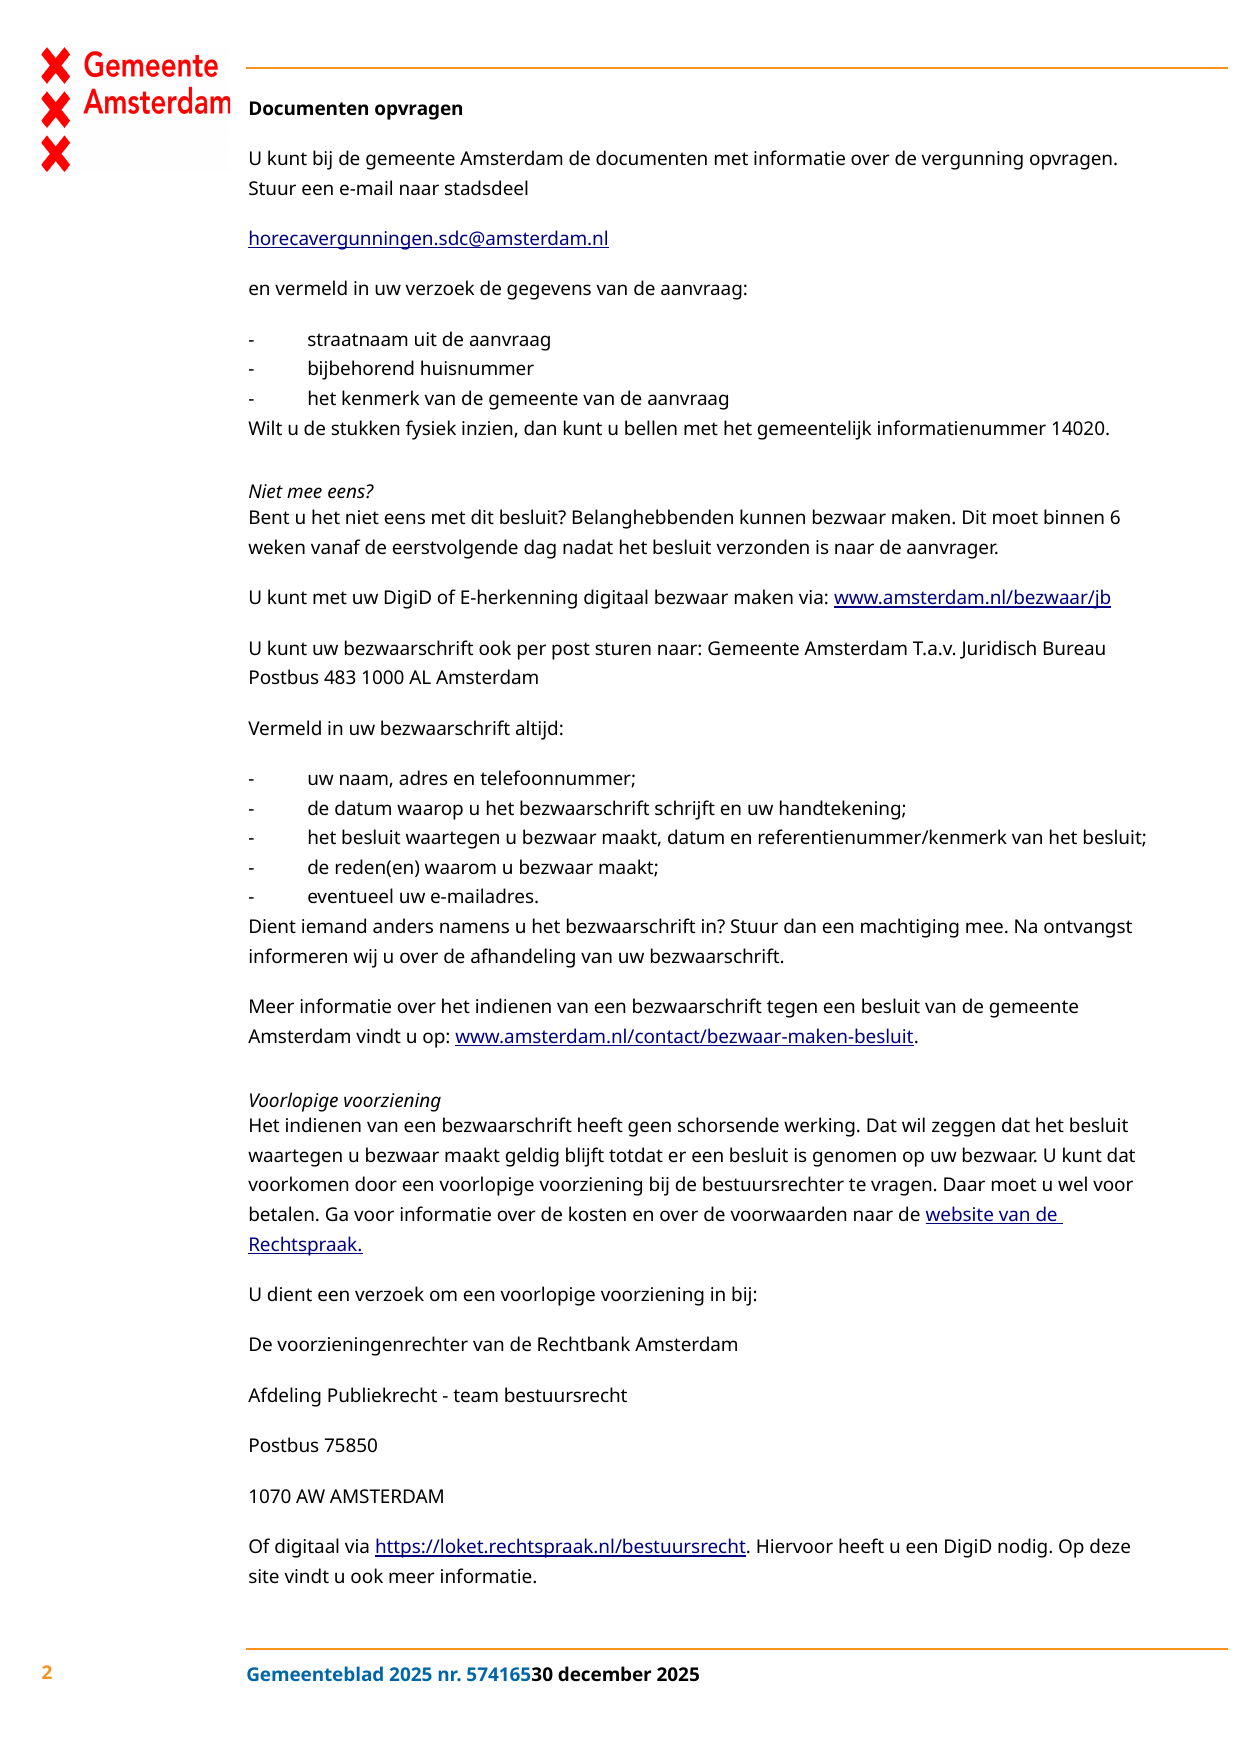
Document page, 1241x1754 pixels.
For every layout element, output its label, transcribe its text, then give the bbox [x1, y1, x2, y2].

text en vermeld in uw verzoek de gegevens van de aanvraag: [248, 276, 1152, 301]
list eventueel uw e-mailadres. [248, 884, 1152, 909]
text Documenten opvragen [248, 95, 1152, 121]
text Meer informatie over het indienen van een bezwaarschrift tegen een besluit van de gemeente Amsterdam vindt u op: www.amsterdam.nl/contact/bezwaar-maken-besluit. [248, 993, 1152, 1048]
text Dient iemand anders namens u het bezwaarschrift in? Stuur dan een machtiging mee. Na ontvangst informeren wij u over de afhandeling van uw bezwaarschrift. [248, 913, 1152, 968]
text Postbus 75850 [248, 1432, 1152, 1458]
list de reden(en) waarom u bezwaar maakt; [248, 854, 1152, 880]
text Bent u het niet eens met dit besluit? Belanghebbenden kunnen bezwaar maken. Dit moet binnen 6 weken vanaf de eerstvolgende dag nadat het besluit verzonden is naar de aanvrager. [248, 504, 1152, 560]
text Afdeling Publiekrecht - team bestuursrecht [248, 1382, 1152, 1408]
text U dient een verzoek om een voorlopige voorziening in bij: [248, 1281, 1152, 1307]
text Niet mee eens? [248, 479, 1152, 504]
list straatnaam uit de aanvraag [248, 326, 1152, 352]
list het kenmerk van de gemeente van de aanvraag [248, 385, 1152, 411]
text Voorlopige voorziening [248, 1087, 1152, 1112]
text horecavergunningen.sdc@amsterdam.nl [248, 225, 1152, 251]
text Wilt u de stukken fysiek inzien, dan kunt u bellen met het gemeentelijk informatienummer 14020. [248, 415, 1152, 441]
list bijbehorend huisnummer [248, 356, 1152, 381]
text Of digitaal via https://loket.rechtspraak.nl/bestuursrecht. Hiervoor heeft u een DigiD nodig. Op deze site vindt u ook meer informatie. [248, 1533, 1152, 1589]
text U kunt met uw DigiD of E-herkenning digitaal bezwaar maken via: www.amsterdam.nl/bezwaar/jb [248, 584, 1152, 610]
text U kunt uw bezwaarschrift ook per post sturen naar: Gemeente Amsterdam T.a.v. Juridisch Bureau Postbus 483 1000 AL Amsterdam [248, 635, 1152, 690]
text Vermeld in uw bezwaarschrift altijd: [248, 715, 1152, 741]
text 1070 AW AMSTERDAM [248, 1483, 1152, 1509]
picture [41, 47, 231, 172]
text Het indienen van een bezwaarschrift heeft geen schorsende werking. Dat wil zeggen dat het besluit waartegen u bezwaar maakt geldig blijft totdat er een besluit is genomen op uw bezwaar. U kunt dat voorkomen door een voorlopige voorziening bij de bestuursrechter te vragen. Daar moet u wel voor betalen. Ga voor informatie over de kosten en over de voorwaarden naar de website van de Rechtspraak. [248, 1112, 1152, 1257]
text U kunt bij de gemeente Amsterdam de documenten met informatie over de vergunning opvragen. Stuur een e-mail naar stadsdeel [248, 145, 1152, 201]
list uw naam, adres en telefoonnummer; [248, 765, 1152, 791]
text De voorzieningenrechter van de Rechtbank Amsterdam [248, 1332, 1152, 1357]
list het besluit waartegen u bezwaar maakt, datum en referentienummer/kenmerk van het besluit; [248, 824, 1152, 850]
list de datum waarop u het bezwaarschrift schrijft en uw handtekening; [248, 795, 1152, 821]
